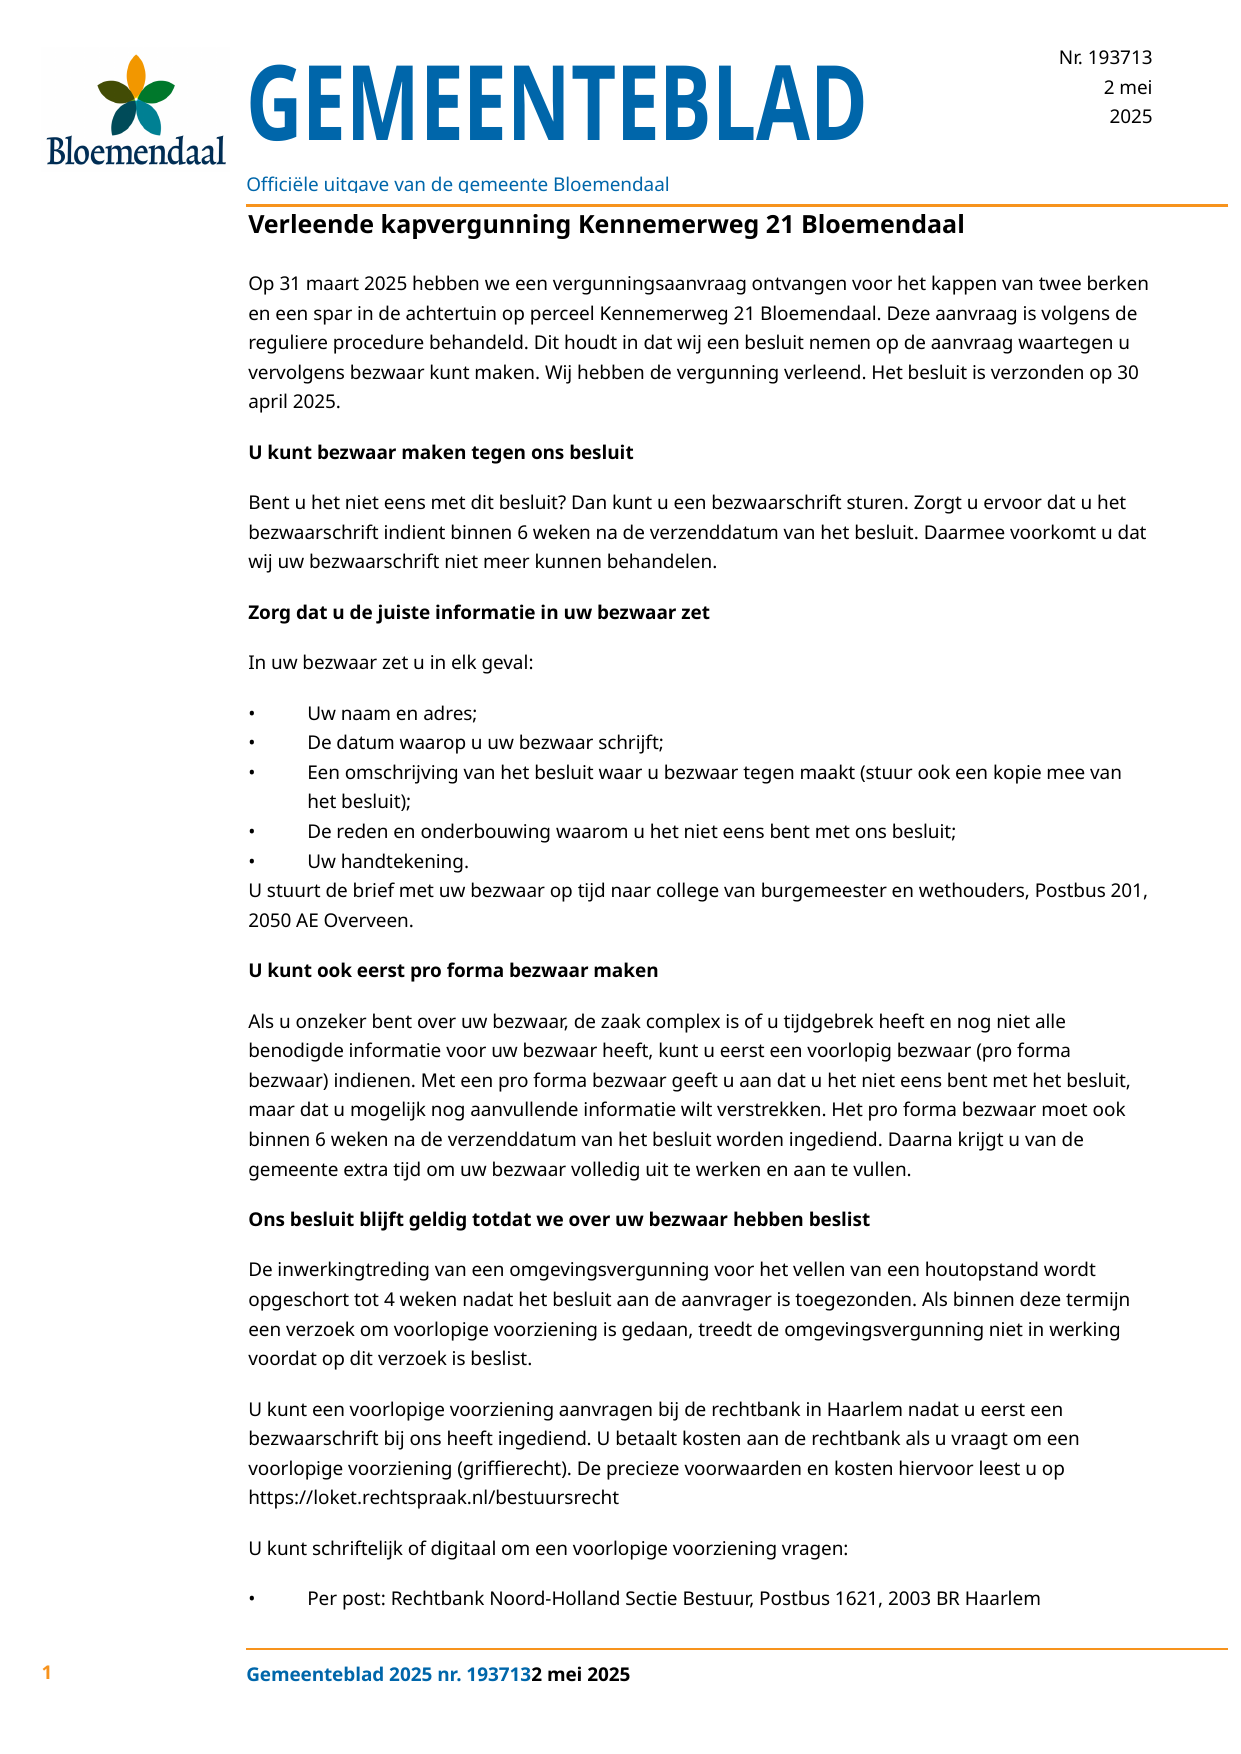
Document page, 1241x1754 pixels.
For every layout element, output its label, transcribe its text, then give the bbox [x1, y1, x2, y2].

text U kunt ook eerst pro forma bezwaar maken [248, 957, 1152, 983]
text Bent u het niet eens met dit besluit? Dan kunt u een bezwaarschrift sturen. Zorgt u ervoor dat u het bezwaarschrift indient binnen 6 weken na de verzenddatum van het besluit. Daarmee voorkomt u dat wij uw bezwaarschrift niet meer kunnen behandelen. [248, 489, 1152, 574]
text Als u onzeker bent over uw bezwaar, de zaak complex is of u tijdgebrek heeft en nog niet alle benodigde informatie voor uw bezwaar heeft, kunt u eerst een voorlopig bezwaar (pro forma bezwaar) indienen. Met een pro forma bezwaar geeft u aan dat u het niet eens bent met het besluit, maar dat u mogelijk nog aanvullende informatie wilt verstrekken. Het pro forma bezwaar moet ook binnen 6 weken na de verzenddatum van het besluit worden ingediend. Daarna krijgt u van de gemeente extra tijd om uw bezwaar volledig uit te werken en aan te vullen. [248, 1008, 1152, 1181]
text U kunt schriftelijk of digitaal om een voorlopige voorziening vragen: [248, 1535, 1152, 1561]
list Uw handtekening. [248, 848, 1152, 873]
list Uw naam en adres; [248, 700, 1152, 726]
list De datum waarop u uw bezwaar schrijft; [248, 729, 1152, 755]
text Op 31 maart 2025 hebben we een vergunningsaanvraag ontvangen voor het kappen van twee berken en een spar in de achtertuin op perceel Kennemerweg 21 Bloemendaal. Deze aanvraag is volgens de reguliere procedure behandeld. Dit houdt in dat wij een besluit nemen op de aanvraag waartegen u vervolgens bezwaar kunt maken. Wij hebben de vergunning verleend. Het besluit is verzonden op 30 april 2025. [248, 270, 1152, 414]
text In uw bezwaar zet u in elk geval: [248, 649, 1152, 675]
list Een omschrijving van het besluit waar u bezwaar tegen maakt (stuur ook een kopie mee van het besluit); [248, 759, 1152, 814]
text U kunt een voorlopige voorziening aanvragen bij de rechtbank in Haarlem nadat u eerst een bezwaarschrift bij ons heeft ingediend. U betaalt kosten aan de rechtbank als u vraagt om een voorlopige voorziening (griffierecht). De precieze voorwaarden en kosten hiervoor leest u op https://loket.rechtspraak.nl/bestuursrecht [248, 1396, 1152, 1510]
text Zorg dat u de juiste informatie in uw bezwaar zet [248, 599, 1152, 625]
list Per post: Rechtbank Noord-Holland Sectie Bestuur, Postbus 1621, 2003 BR Haarlem [248, 1585, 1152, 1611]
text U kunt bezwaar maken tegen ons besluit [248, 439, 1152, 465]
text U stuurt de brief met uw bezwaar op tijd naar college van burgemeester en wethouders, Postbus 201, 2050 AE Overveen. [248, 877, 1152, 933]
text Verleende kapvergunning Kennemerweg 21 Bloemendaal [248, 207, 1152, 241]
text Ons besluit blijft geldig totdat we over uw bezwaar hebben beslist [248, 1206, 1152, 1232]
text De inwerkingtreding van een omgevingsvergunning voor het vellen van een houtopstand wordt opgeschort tot 4 weken nadat het besluit aan de aanvrager is toegezonden. Als binnen deze termijn een verzoek om voorlopige voorziening is gedaan, treedt de omgevingsvergunning niet in werking voordat op dit verzoek is beslist. [248, 1257, 1152, 1371]
picture [41, 47, 231, 172]
list De reden en onderbouwing waarom u het niet eens bent met ons besluit; [248, 818, 1152, 844]
